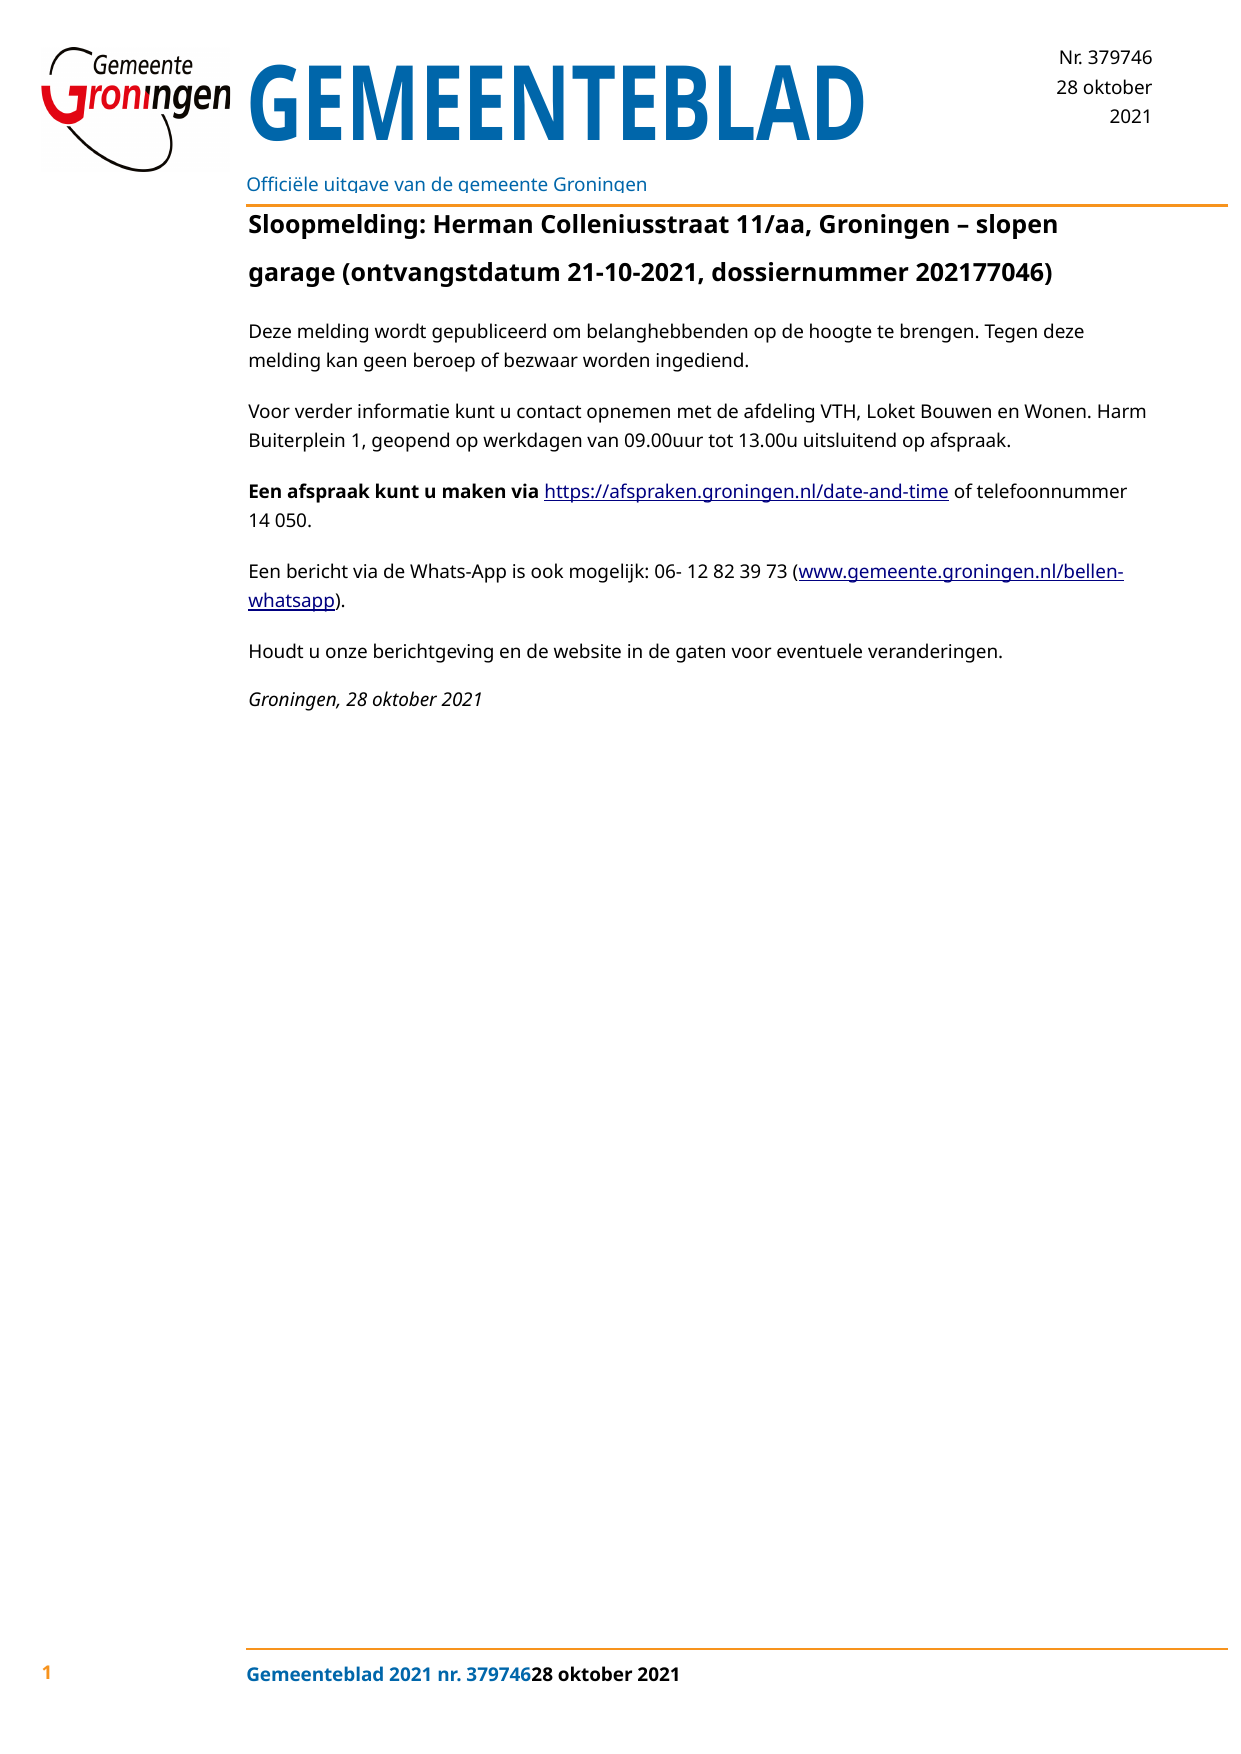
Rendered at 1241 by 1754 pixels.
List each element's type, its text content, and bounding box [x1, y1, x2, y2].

text Sloopmelding: Herman Colleniusstraat 11/aa, Groningen – slopen garage (ontvangstdatum 21-10-2021, dossiernummer 202177046) [248, 207, 1152, 288]
text Houdt u onze berichtgeving en de website in de gaten voor eventuele veranderingen. [248, 638, 1152, 664]
text Deze melding wordt gepubliceerd om belanghebbenden op de hoogte te brengen. Tegen deze melding kan geen beroep of bezwaar worden ingediend. [248, 318, 1152, 373]
text Voor verder informatie kunt u contact opnemen met de afdeling VTH, Loket Bouwen en Wonen. Harm Buiterplein 1, geopend op werkdagen van 09.00uur tot 13.00u uitsluitend op afspraak. [248, 398, 1152, 453]
picture [41, 47, 231, 172]
text Een bericht via de Whats-App is ook mogelijk: 06- 12 82 39 73 (www.gemeente.groningen.nl/bellen-whatsapp). [248, 558, 1152, 613]
text Een afspraak kunt u maken via https://afspraken.groningen.nl/date-and-time of telefoonnummer 14 050. [248, 478, 1152, 533]
text Groningen, 28 oktober 2021 [248, 686, 1152, 711]
